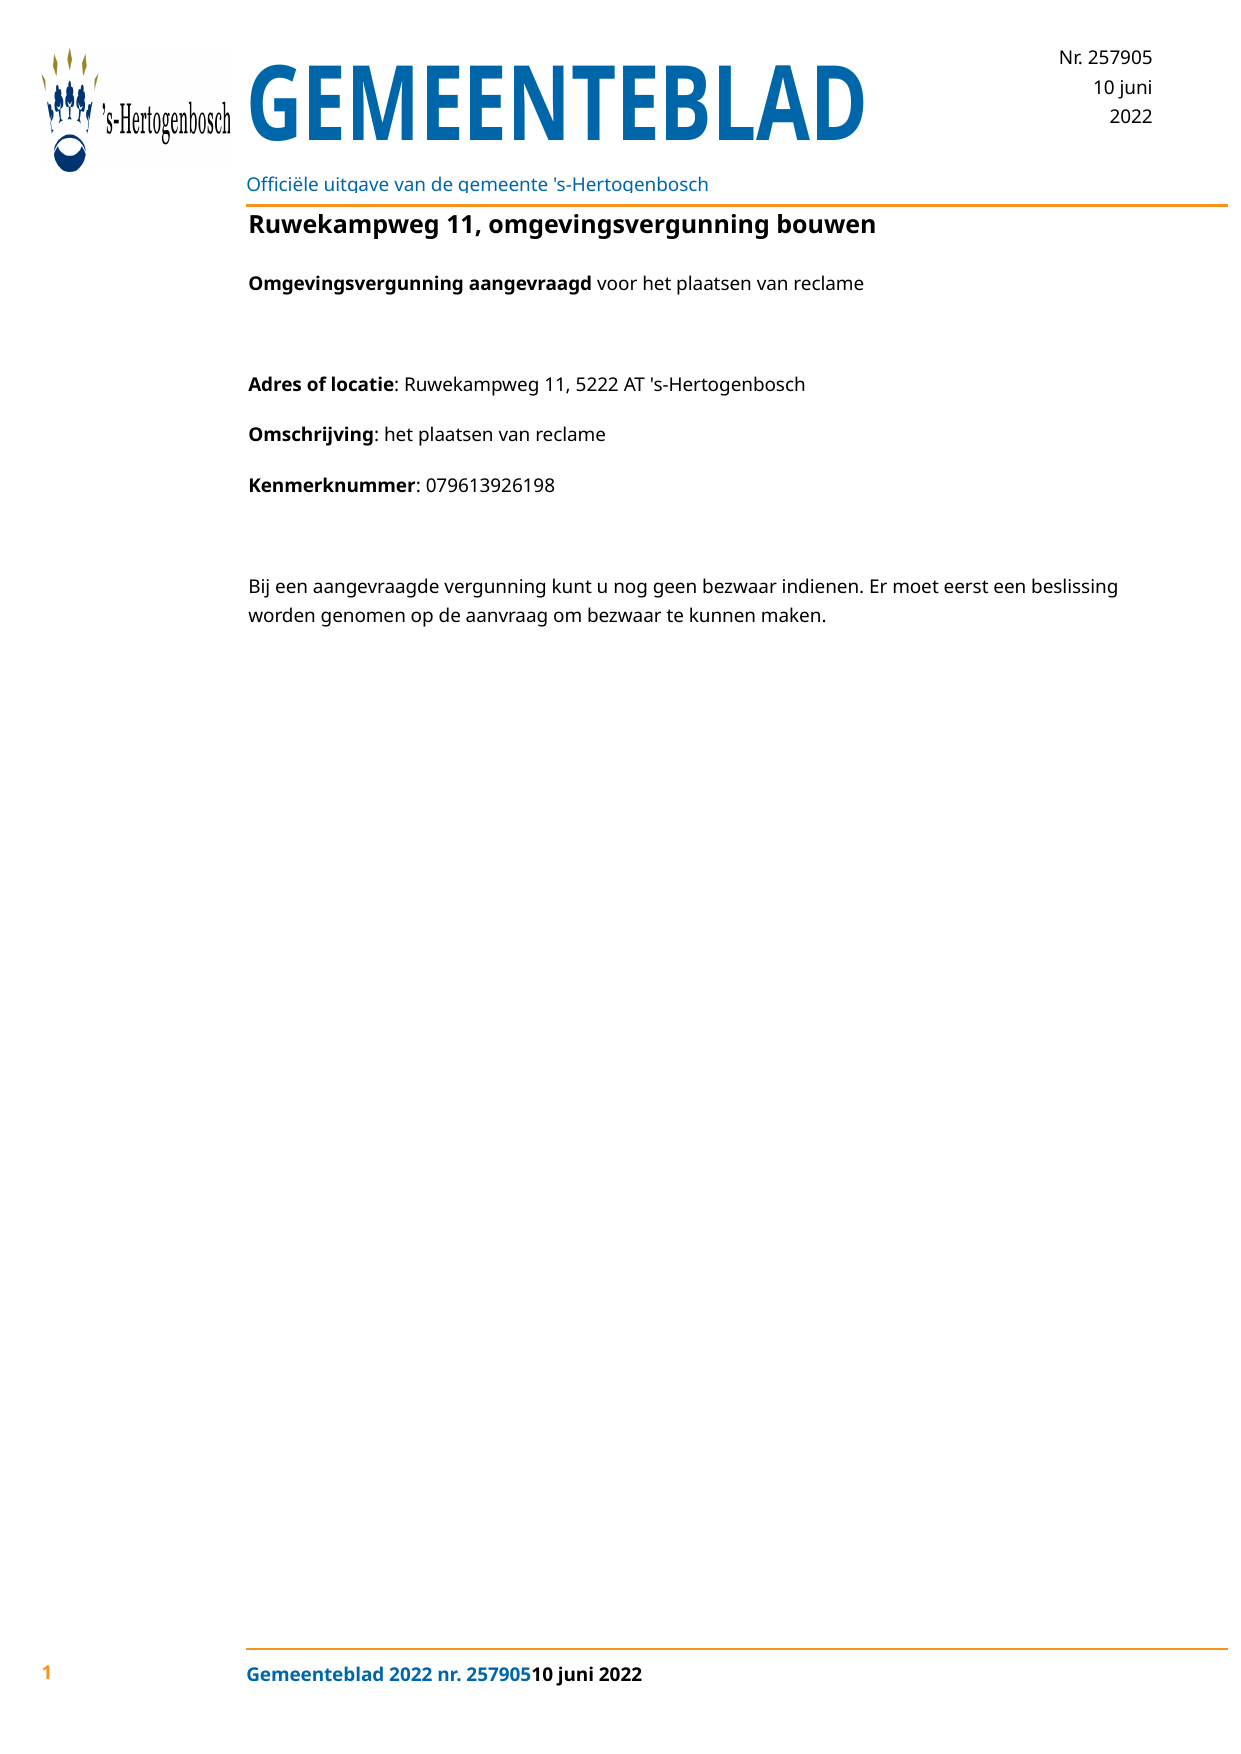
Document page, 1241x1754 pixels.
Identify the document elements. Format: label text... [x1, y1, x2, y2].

text Ruwekampweg 11, omgevingsvergunning bouwen [248, 207, 1152, 241]
text Omgevingsvergunning aangevraagd voor het plaatsen van reclame [248, 270, 1152, 296]
text Bij een aangevraagde vergunning kunt u nog geen bezwaar indienen. Er moet eerst een beslissing worden genomen op de aanvraag om bezwaar te kunnen maken. [248, 573, 1152, 628]
picture [41, 47, 231, 172]
text Kenmerknummer: 079613926198 [248, 472, 1152, 498]
text Adres of locatie: Ruwekampweg 11, 5222 AT 's-Hertogenbosch [248, 371, 1152, 397]
text Omschrijving: het plaatsen van reclame [248, 422, 1152, 447]
